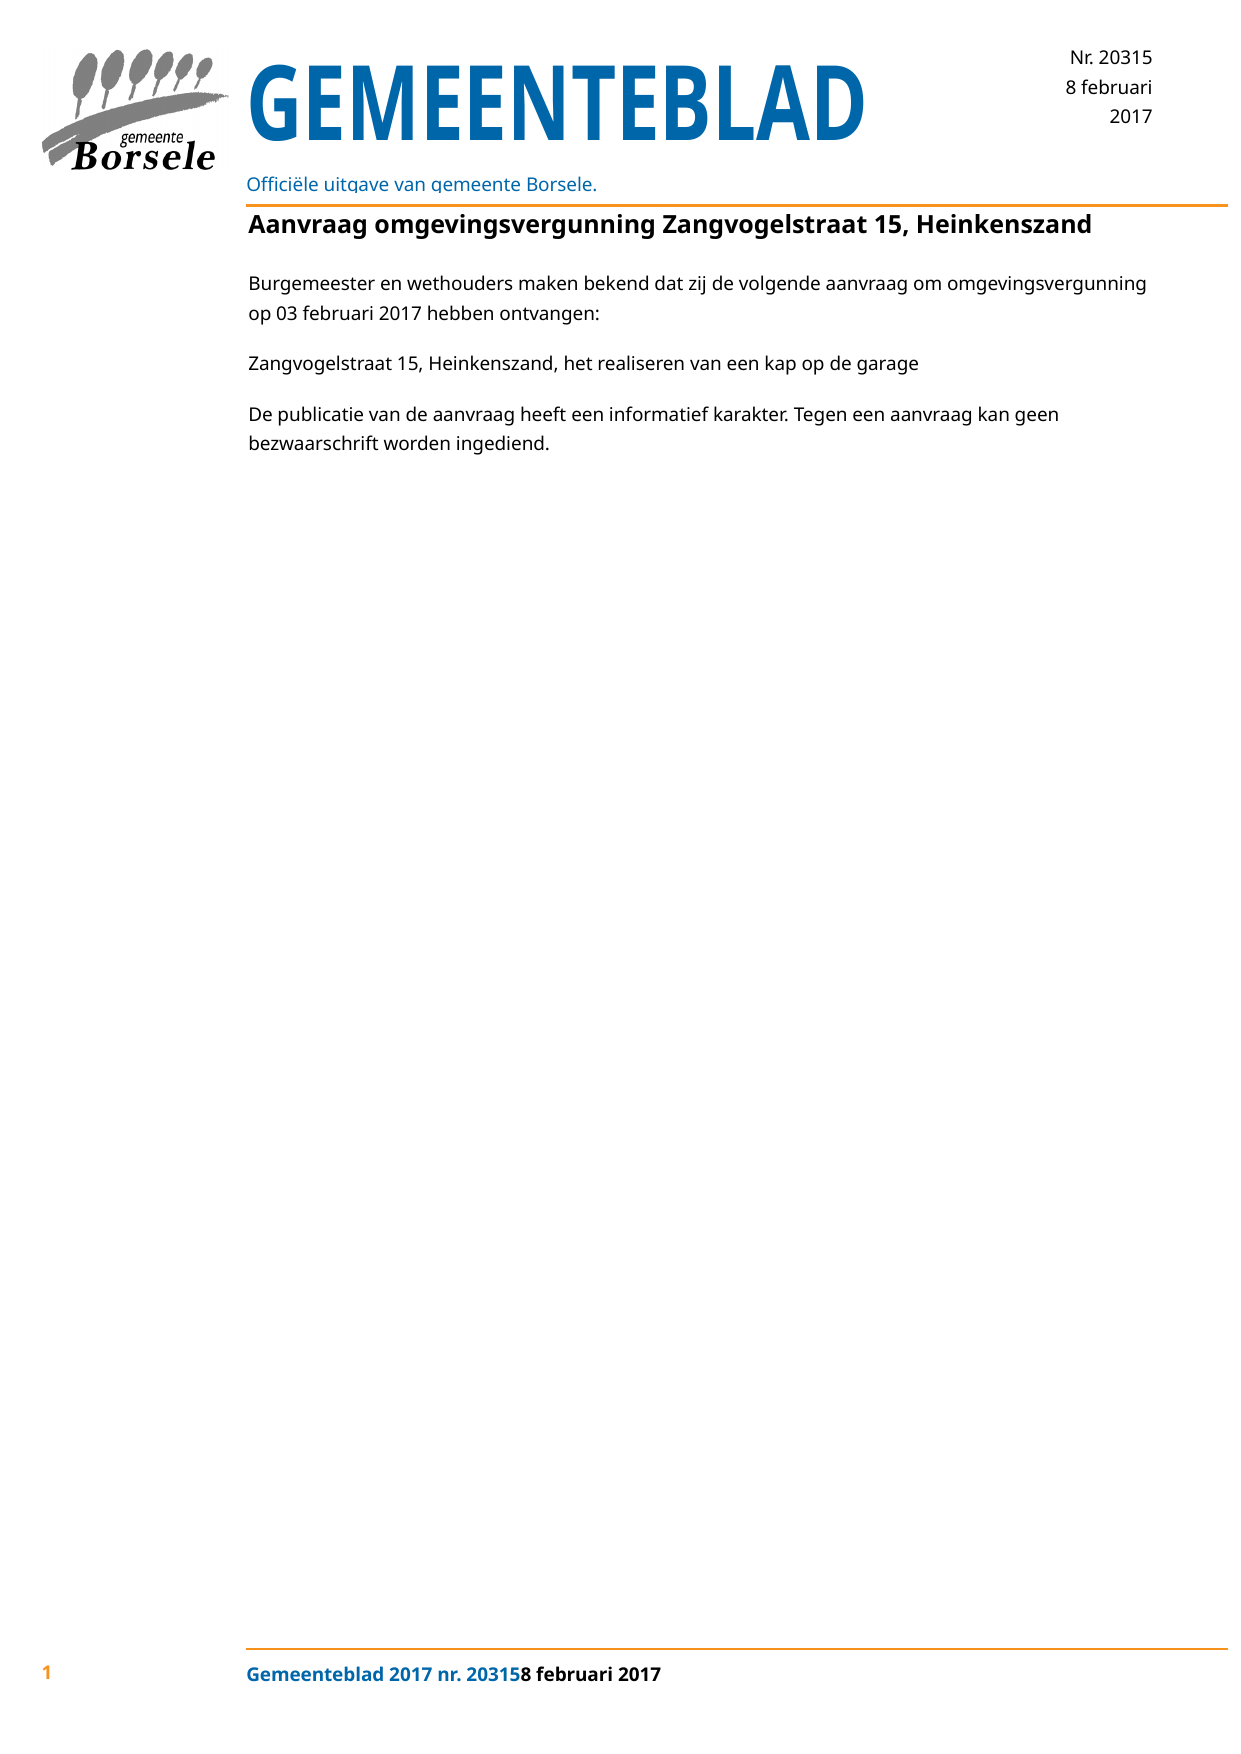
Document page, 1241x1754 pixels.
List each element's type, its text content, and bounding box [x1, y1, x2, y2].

text Aanvraag omgevingsvergunning Zangvogelstraat 15, Heinkenszand [248, 207, 1152, 241]
text Burgemeester en wethouders maken bekend dat zij de volgende aanvraag om omgevingsvergunning op 03 februari 2017 hebben ontvangen: [248, 270, 1152, 326]
picture [41, 47, 231, 172]
text Zangvogelstraat 15, Heinkenszand, het realiseren van een kap op de garage [248, 350, 1152, 376]
text De publicatie van de aanvraag heeft een informatief karakter. Tegen een aanvraag kan geen bezwaarschrift worden ingediend. [248, 401, 1152, 456]
